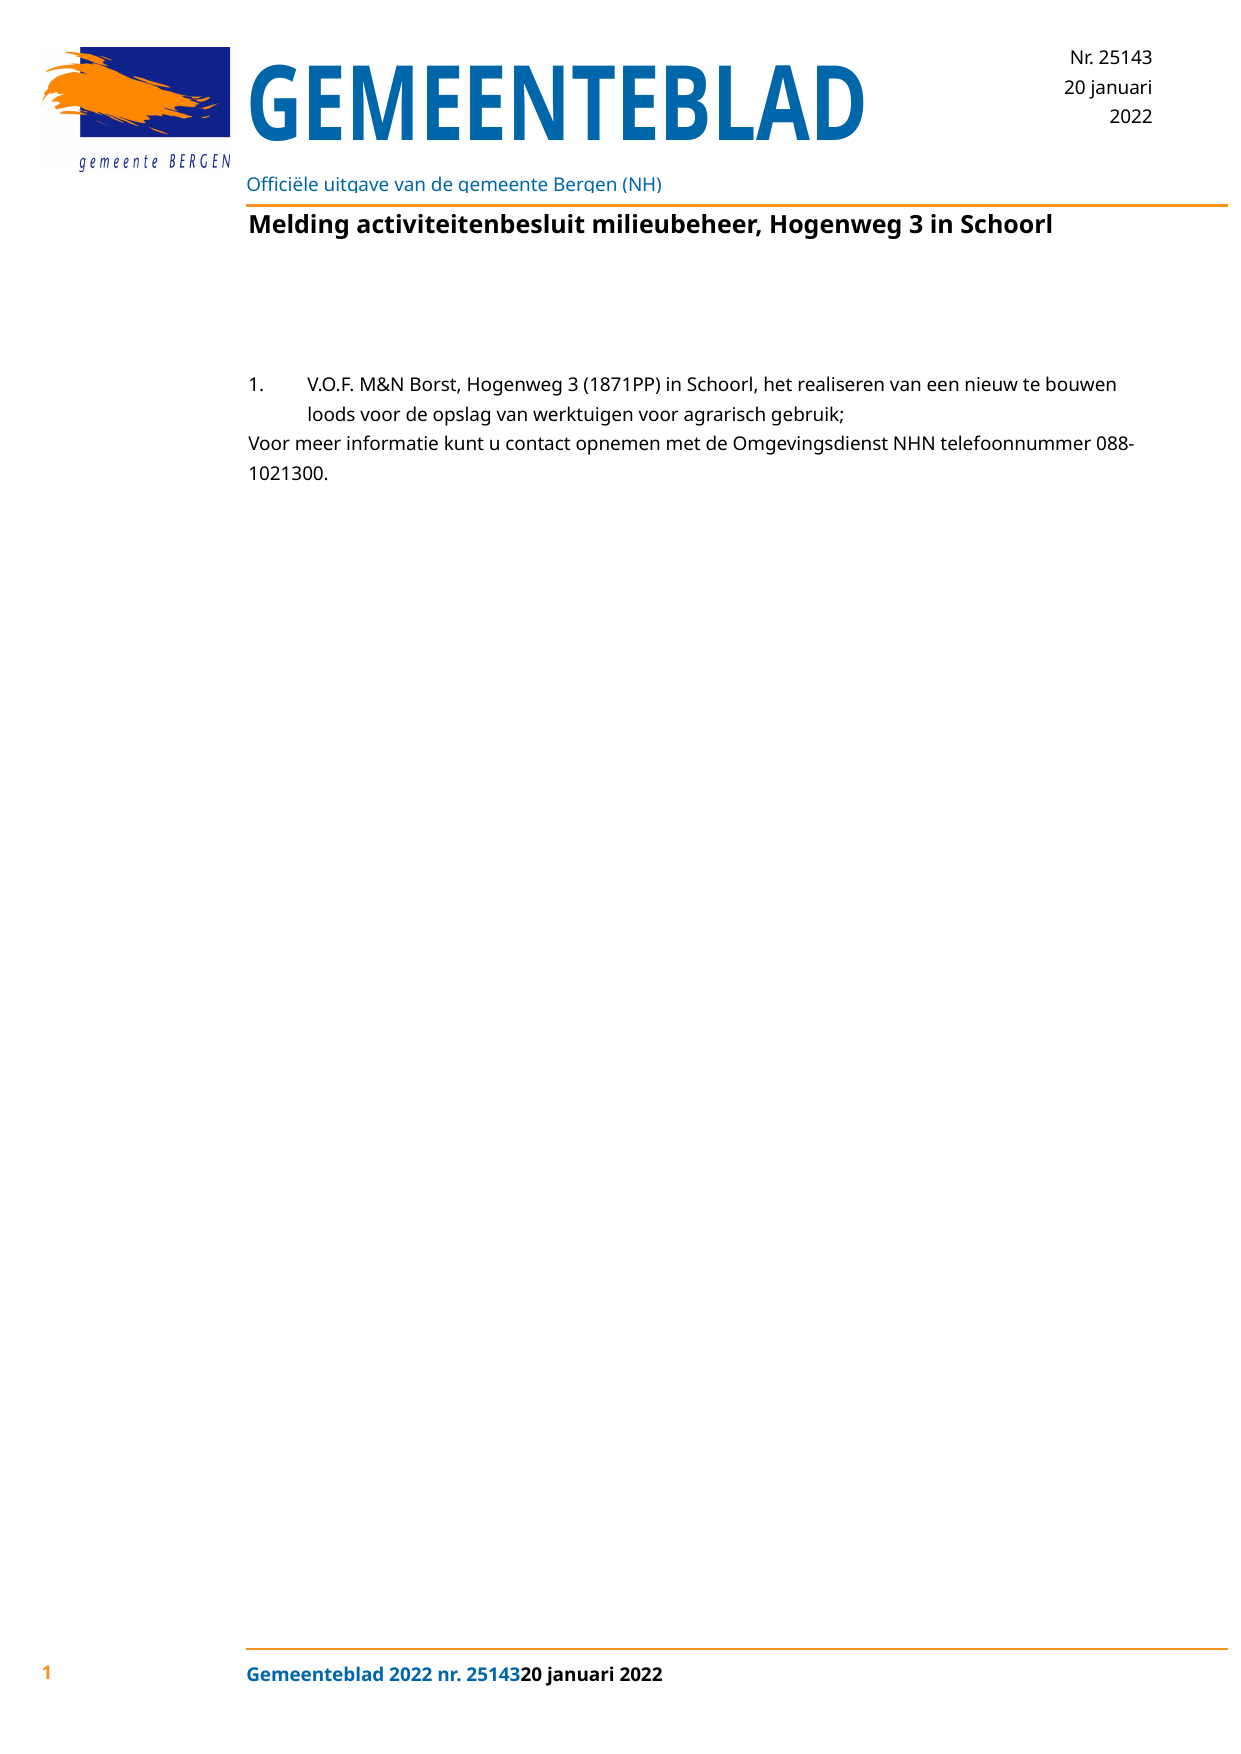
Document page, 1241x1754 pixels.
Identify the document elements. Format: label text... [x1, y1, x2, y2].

list V.O.F. M&N Borst, Hogenweg 3 (1871PP) in Schoorl, het realiseren van een nieuw te bouwen loods voor de opslag van werktuigen voor agrarisch gebruik; [248, 371, 1152, 426]
text Voor meer informatie kunt u contact opnemen met de Omgevingsdienst NHN telefoonnummer 088-1021300. [248, 430, 1152, 486]
text Melding activiteitenbesluit milieubeheer, Hogenweg 3 in Schoorl [248, 207, 1152, 241]
picture [41, 47, 231, 172]
